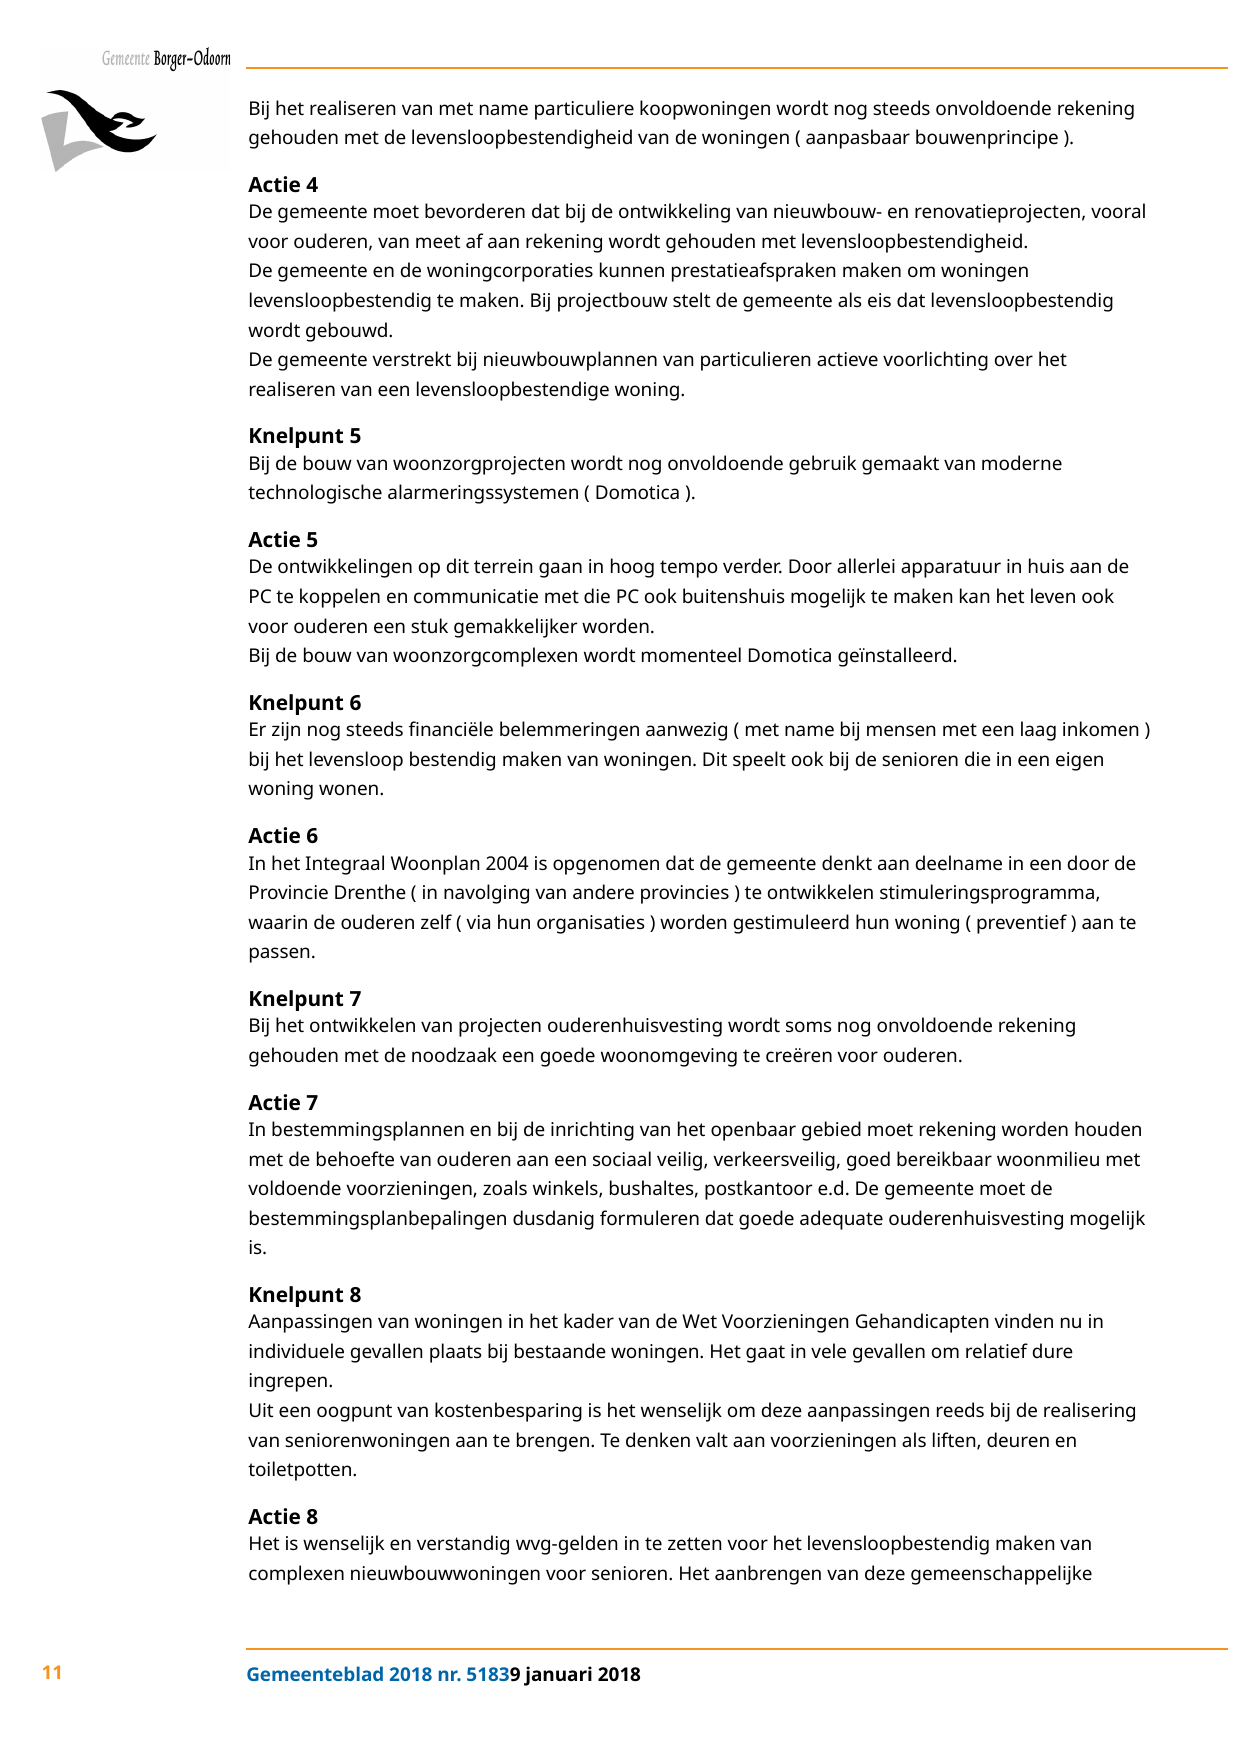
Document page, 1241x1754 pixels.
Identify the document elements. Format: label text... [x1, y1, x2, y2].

text Bij de bouw van woonzorgprojecten wordt nog onvoldoende gebruik gemaakt van moderne technologische alarmeringssystemen ( Domotica ). [248, 450, 1152, 505]
text Er zijn nog steeds financiële belemmeringen aanwezig ( met name bij mensen met een laag inkomen ) bij het levensloop bestendig maken van woningen. Dit speelt ook bij de senioren die in een eigen woning wonen. [248, 716, 1152, 801]
text Knelpunt 7 [248, 984, 1152, 1012]
text Aanpassingen van woningen in het kader van de Wet Voorzieningen Gehandicapten vinden nu in individuele gevallen plaats bij bestaande woningen. Het gaat in vele gevallen om relatief dure ingrepen. [248, 1308, 1152, 1393]
text Actie 7 [248, 1088, 1152, 1116]
text Knelpunt 6 [248, 688, 1152, 716]
text Bij de bouw van woonzorgcomplexen wordt momenteel Domotica geïnstalleerd. [248, 642, 1152, 668]
text Uit een oogpunt van kostenbesparing is het wenselijk om deze aanpassingen reeds bij de realisering van seniorenwoningen aan te brengen. Te denken valt aan voorzieningen als liften, deuren en toiletpotten. [248, 1397, 1152, 1482]
text Actie 8 [248, 1502, 1152, 1531]
picture [41, 47, 231, 172]
text In het Integraal Woonplan 2004 is opgenomen dat de gemeente denkt aan deelname in een door de Provincie Drenthe ( in navolging van andere provincies ) te ontwikkelen stimuleringsprogramma, waarin de ouderen zelf ( via hun organisaties ) worden gestimuleerd hun woning ( preventief ) aan te passen. [248, 850, 1152, 964]
text De gemeente verstrekt bij nieuwbouwplannen van particulieren actieve voorlichting over het realiseren van een levensloopbestendige woning. [248, 346, 1152, 402]
text Knelpunt 8 [248, 1280, 1152, 1308]
text Actie 4 [248, 170, 1152, 198]
text De gemeente en de woningcorporaties kunnen prestatieafspraken maken om woningen levensloopbestendig te maken. Bij projectbouw stelt de gemeente als eis dat levensloopbestendig wordt gebouwd. [248, 258, 1152, 342]
text In bestemmingsplannen en bij de inrichting van het openbaar gebied moet rekening worden houden met de behoefte van ouderen aan een sociaal veilig, verkeersveilig, goed bereikbaar woonmilieu met voldoende voorzieningen, zoals winkels, bushaltes, postkantoor e.d. De gemeente moet de bestemmingsplanbepalingen dusdanig formuleren dat goede adequate ouderenhuisvesting mogelijk is. [248, 1116, 1152, 1260]
text Actie 5 [248, 525, 1152, 554]
text De gemeente moet bevorderen dat bij de ontwikkeling van nieuwbouw- en renovatieprojecten, vooral voor ouderen, van meet af aan rekening wordt gehouden met levensloopbestendigheid. [248, 198, 1152, 254]
text Het is wenselijk en verstandig wvg-gelden in te zetten voor het levensloopbestendig maken van complexen nieuwbouwwoningen voor senioren. Het aanbrengen van deze gemeenschappelijke [248, 1531, 1152, 1586]
text De ontwikkelingen op dit terrein gaan in hoog tempo verder. Door allerlei apparatuur in huis aan de PC te koppelen en communicatie met die PC ook buitenshuis mogelijk te maken kan het leven ook voor ouderen een stuk gemakkelijker worden. [248, 554, 1152, 638]
text Bij het realiseren van met name particuliere koopwoningen wordt nog steeds onvoldoende rekening gehouden met de levensloopbestendigheid van de woningen ( aanpasbaar bouwenprincipe ). [248, 95, 1152, 150]
text Knelpunt 5 [248, 422, 1152, 450]
text Bij het ontwikkelen van projecten ouderenhuisvesting wordt soms nog onvoldoende rekening gehouden met de noodzaak een goede woonomgeving te creëren voor ouderen. [248, 1012, 1152, 1068]
text Actie 6 [248, 821, 1152, 850]
